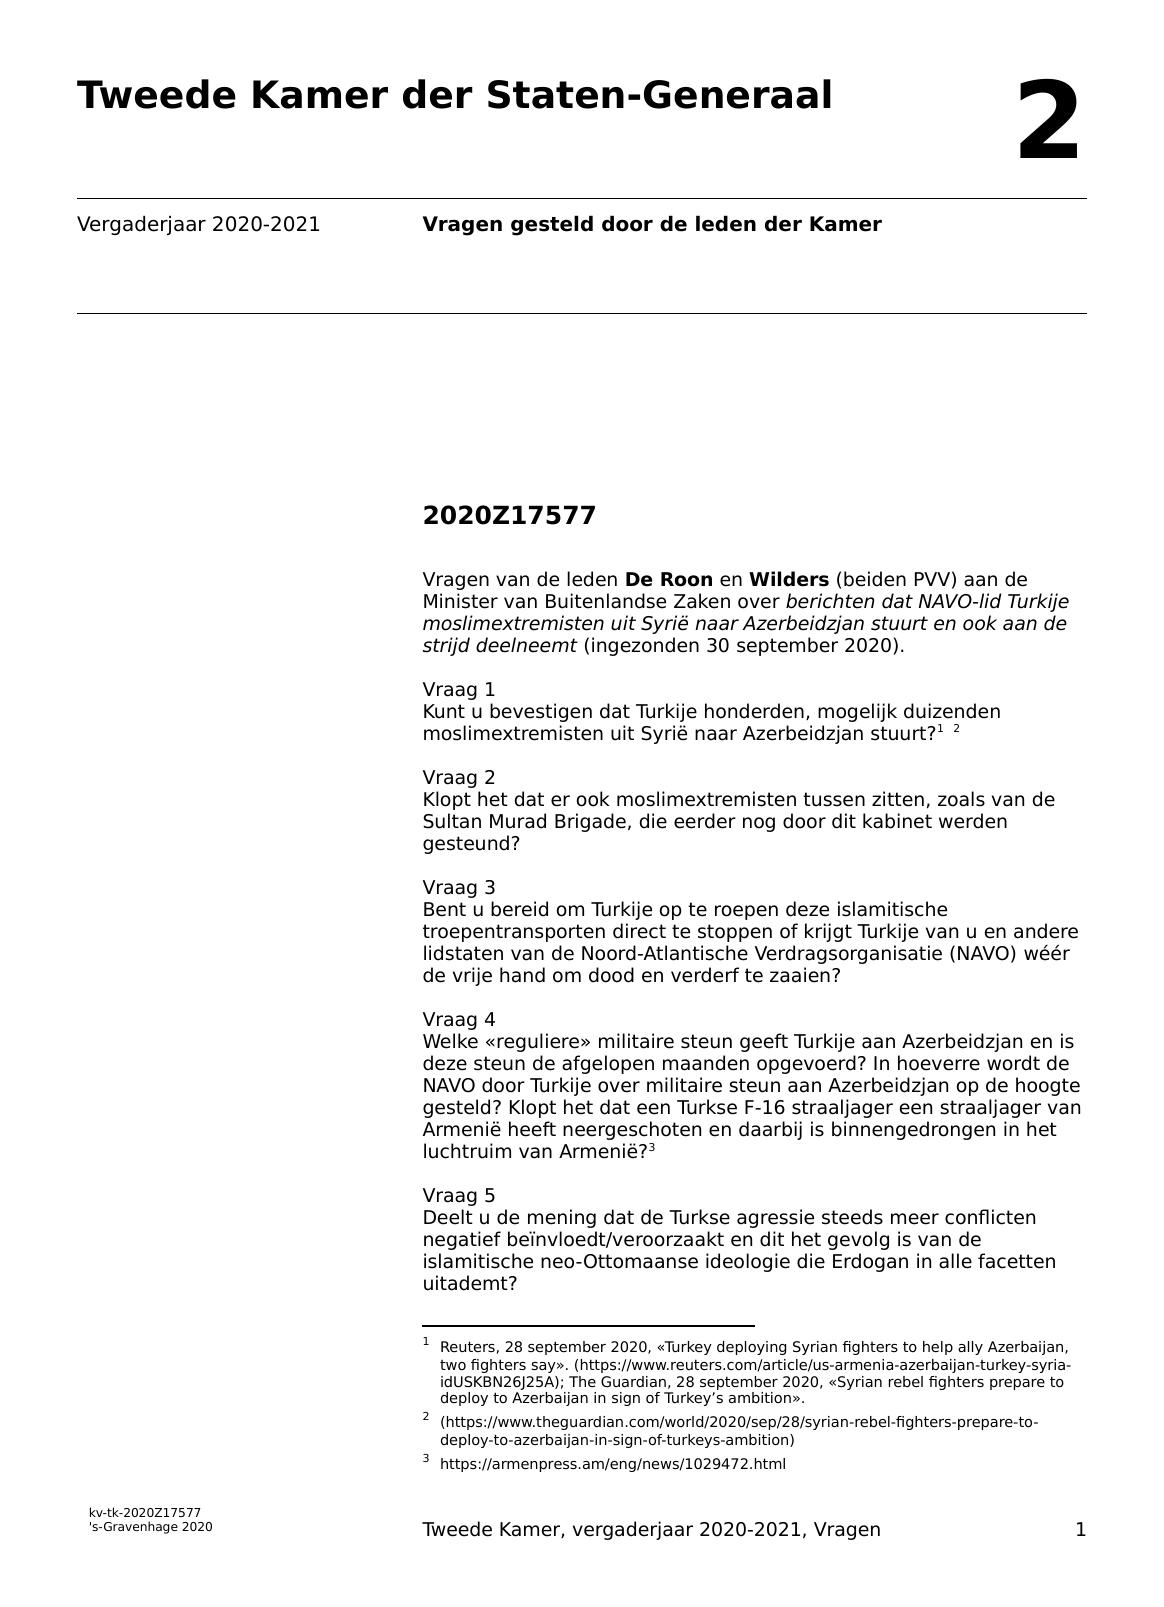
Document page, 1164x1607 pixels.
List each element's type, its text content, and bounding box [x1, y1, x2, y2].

text Vraag 3 [422, 877, 1087, 899]
text Klopt het dat er ook moslimextremisten tussen zitten, zoals van de Sultan Murad Brigade, die eerder nog door dit kabinet werden gesteund? [422, 789, 1087, 855]
text Vraag 5 [422, 1185, 1087, 1207]
text (https://www.theguardian.com/world/2020/sep/28/syrian-rebel-fighters-prepare-to-deploy-to-azerbaijan-in-sign-of-turkeys-ambition) [422, 1410, 1087, 1449]
table_cell Vragen gesteld door de leden der Kamer [422, 199, 1087, 313]
text Deelt u de mening dat de Turkse agressie steeds meer conflicten negatief beïnvloedt/veroorzaakt en dit het gevolg is van de islamitische neo-Ottomaanse ideologie die Erdogan in alle facetten uitademt? [422, 1207, 1087, 1295]
text Vraag 4 [422, 1009, 1087, 1031]
table_header 2 [886, 59, 1087, 198]
text Welke «reguliere» militaire steun geeft Turkije aan Azerbeidzjan en is deze steun de afgelopen maanden opgevoerd? In hoeverre wordt de NAVO door Turkije over militaire steun aan Azerbeidzjan op de hoogte gesteld? Klopt het dat een Turkse F-16 straaljager een straaljager van Armenië heeft neergeschoten en daarbij is binnengedrongen in het luchtruim van Armenië? [422, 1031, 1087, 1163]
table_header Tweede Kamer der Staten-Generaal [77, 59, 886, 198]
text Reuters, 28 september 2020, «Turkey deploying Syrian fighters to help ally Azerbaijan, two fighters say». (https://www.reuters.com/article/us-armenia-azerbaijan-turkey-syria-idUSKBN26J25A); The Guardian, 28 september 2020, «Syrian rebel fighters prepare to deploy to Azerbaijan in sign of Turkey’s ambition». [422, 1335, 1087, 1407]
text 2020Z17577 [422, 501, 1087, 531]
text Vraag 1 [422, 679, 1087, 701]
text Vraag 2 [422, 767, 1087, 789]
text https://armenpress.am/eng/news/1029472.html [422, 1452, 1087, 1474]
text 's-Gravenhage 2020 [88, 1520, 323, 1534]
text kv-tk-2020Z17577 [88, 1506, 323, 1520]
text Vragen van de leden De Roon en Wilders (beiden PVV) aan de Minister van Buitenlandse Zaken over berichten dat NAVO-lid Turkije moslimextremisten uit Syrië naar Azerbeidzjan stuurt en ook aan de strijd deelneemt (ingezonden 30 september 2020). [422, 569, 1087, 657]
table_cell Vergaderjaar 2020-2021 [77, 199, 422, 313]
text Bent u bereid om Turkije op te roepen deze islamitische troepentransporten direct te stoppen of krijgt Turkije van u en andere lidstaten van de Noord-Atlantische Verdragsorganisatie (NAVO) wéér de vrije hand om dood en verderf te zaaien? [422, 899, 1087, 987]
text Kunt u bevestigen dat Turkije honderden, mogelijk duizenden moslimextremisten uit Syrië naar Azerbeidzjan stuurt? [422, 701, 1087, 745]
